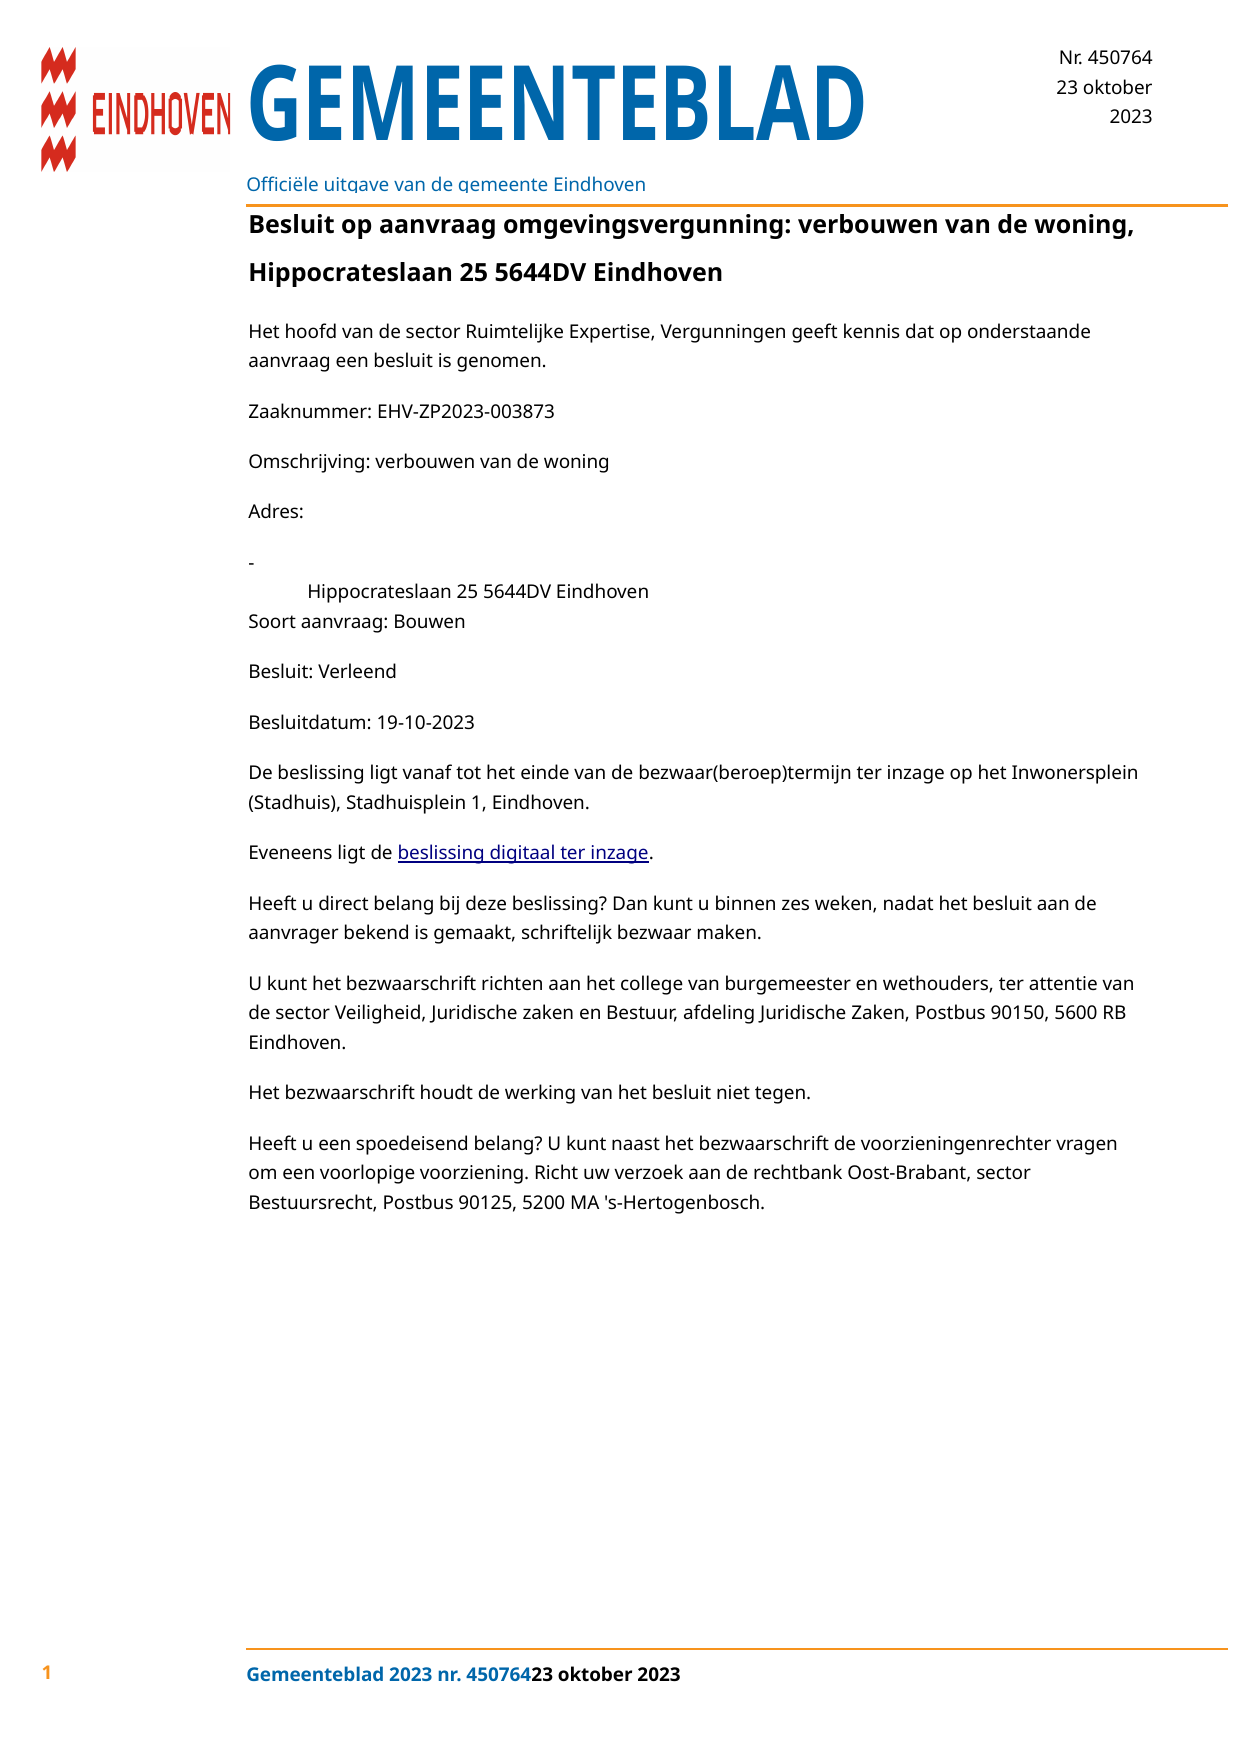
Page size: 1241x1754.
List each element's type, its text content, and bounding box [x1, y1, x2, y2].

text Besluitdatum: 19-10-2023 [248, 709, 1152, 735]
picture [41, 47, 231, 172]
text Eveneens ligt de beslissing digitaal ter inzage. [248, 839, 1152, 865]
list Hippocrateslaan 25 5644DV Eindhoven [248, 579, 1152, 604]
text Het bezwaarschrift houdt de werking van het besluit niet tegen. [248, 1079, 1152, 1105]
text Heeft u direct belang bij deze beslissing? Dan kunt u binnen zes weken, nadat het besluit aan de aanvrager bekend is gemaakt, schriftelijk bezwaar maken. [248, 890, 1152, 945]
text Zaaknummer: EHV-ZP2023-003873 [248, 398, 1152, 424]
text Adres: [248, 499, 1152, 524]
text Soort aanvraag: Bouwen [248, 608, 1152, 634]
text Heeft u een spoedeisend belang? U kunt naast het bezwaarschrift de voorzieningenrechter vragen om een voorlopige voorziening. Richt uw verzoek aan de rechtbank Oost-Brabant, sector Bestuursrecht, Postbus 90125, 5200 MA 's-Hertogenbosch. [248, 1130, 1152, 1215]
text De beslissing ligt vanaf tot het einde van de bezwaar(beroep)termijn ter inzage op het Inwonersplein (Stadhuis), Stadhuisplein 1, Eindhoven. [248, 759, 1152, 815]
text Het hoofd van de sector Ruimtelijke Expertise, Vergunningen geeft kennis dat op onderstaande aanvraag een besluit is genomen. [248, 318, 1152, 373]
text Besluit op aanvraag omgevingsvergunning: verbouwen van de woning, Hippocrateslaan 25 5644DV Eindhoven [248, 207, 1152, 288]
text U kunt het bezwaarschrift richten aan het college van burgemeester en wethouders, ter attentie van de sector Veiligheid, Juridische zaken en Bestuur, afdeling Juridische Zaken, Postbus 90150, 5600 RB Eindhoven. [248, 970, 1152, 1055]
text Besluit: Verleend [248, 659, 1152, 684]
text Omschrijving: verbouwen van de woning [248, 448, 1152, 474]
